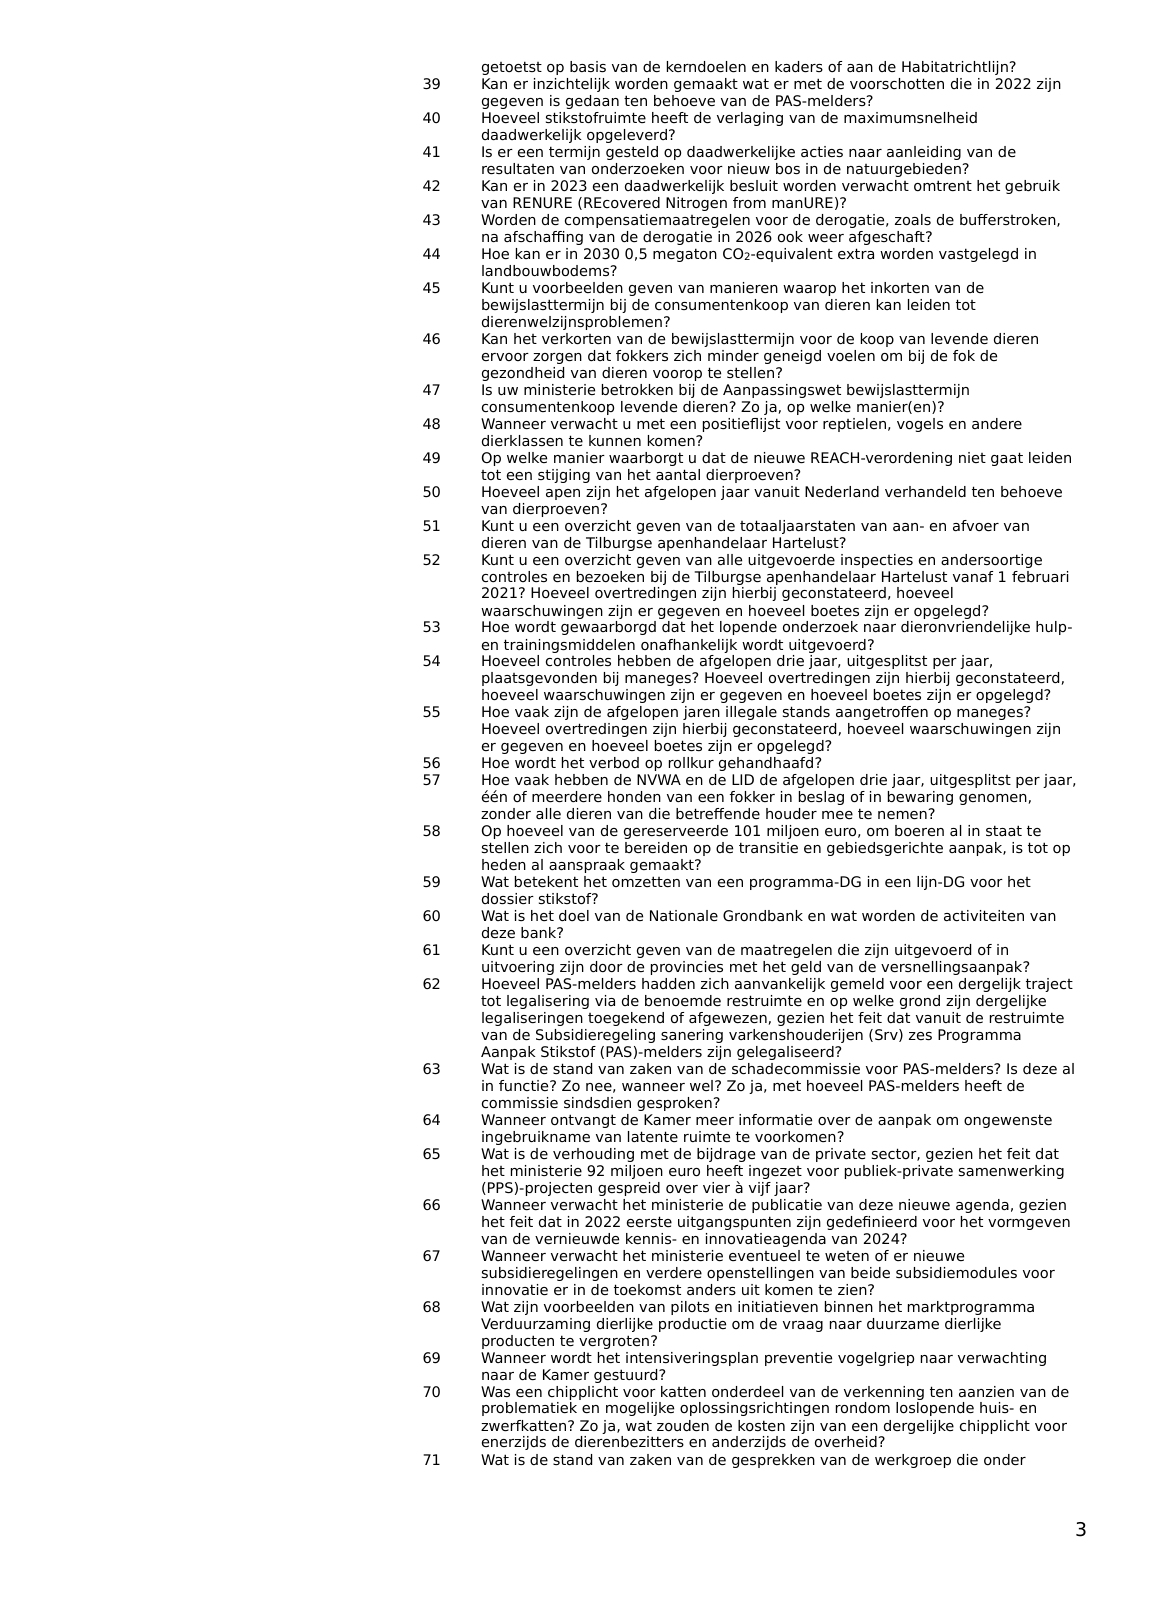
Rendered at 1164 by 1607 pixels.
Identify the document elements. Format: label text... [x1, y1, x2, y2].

table_cell Kan er in 2023 een daadwerkelijk besluit worden verwacht omtrent het gebruik van RENURE (REcovered Nitrogen from manURE)? [475, 178, 1087, 212]
table_cell 45 [422, 280, 475, 331]
table_cell Wanneer verwacht het ministerie eventueel te weten of er nieuwe subsidieregelingen en verdere openstellingen van beide subsidiemodules voor innovatie er in de toekomst anders uit komen te zien? [475, 1248, 1087, 1298]
table_cell 47 [422, 382, 475, 416]
table_cell Hoeveel apen zijn het afgelopen jaar vanuit Nederland verhandeld ten behoeve van dierproeven? [475, 484, 1087, 517]
table_cell Wat is de verhouding met de bijdrage van de private sector, gezien het feit dat het ministerie 92 miljoen euro heeft ingezet voor publiek-private samenwerking (PPS)-projecten gespreid over vier à vijf jaar? [475, 1146, 1087, 1197]
table_cell Hoeveel PAS-melders hadden zich aanvankelijk gemeld voor een dergelijk traject tot legalisering via de benoemde restruimte en op welke grond zijn dergelijke legaliseringen toegekend of afgewezen, gezien het feit dat vanuit de restruimte van de Subsidieregeling sanering varkenshouderijen (Srv) zes Programma Aanpak Stikstof (PAS)-melders zijn gelegaliseerd? [475, 976, 1087, 1061]
table_cell 54 [422, 653, 475, 704]
table_cell Hoeveel stikstofruimte heeft de verlaging van de maximumsnelheid daadwerkelijk opgeleverd? [475, 110, 1087, 144]
table_cell 42 [422, 178, 475, 212]
table_cell Hoe vaak zijn de afgelopen jaren illegale stands aangetroffen op maneges? Hoeveel overtredingen zijn hierbij geconstateerd, hoeveel waarschuwingen zijn er gegeven en hoeveel boetes zijn er opgelegd? [475, 704, 1087, 755]
table_cell Kunt u voorbeelden geven van manieren waarop het inkorten van de bewijslasttermijn bij de consumentenkoop van dieren kan leiden tot dierenwelzijnsproblemen? [475, 280, 1087, 331]
table_cell 51 [422, 518, 475, 551]
table_cell 68 [422, 1299, 475, 1349]
table_cell 69 [422, 1350, 475, 1383]
table_cell Hoeveel controles hebben de afgelopen drie jaar, uitgesplitst per jaar, plaatsgevonden bij maneges? Hoeveel overtredingen zijn hierbij geconstateerd, hoeveel waarschuwingen zijn er gegeven en hoeveel boetes zijn er opgelegd? [475, 653, 1087, 704]
table_cell getoetst op basis van de kerndoelen en kaders of aan de Habitatrichtlijn? [475, 59, 1087, 76]
table_cell Kunt u een overzicht geven van de maatregelen die zijn uitgevoerd of in uitvoering zijn door de provincies met het geld van de versnellingsaanpak? [475, 942, 1087, 976]
table_cell 41 [422, 144, 475, 178]
table_cell 62 [422, 976, 475, 1061]
table_cell Hoe wordt het verbod op rollkur gehandhaafd? [475, 755, 1087, 772]
table_cell 65 [422, 1146, 475, 1197]
table_cell 60 [422, 908, 475, 942]
table_cell 55 [422, 704, 475, 755]
table_cell 70 [422, 1384, 475, 1451]
table_cell Wanneer verwacht u met een positieflijst voor reptielen, vogels en andere dierklassen te kunnen komen? [475, 416, 1087, 449]
table_cell Kan het verkorten van de bewijslasttermijn voor de koop van levende dieren ervoor zorgen dat fokkers zich minder geneigd voelen om bij de fok de gezondheid van dieren voorop te stellen? [475, 331, 1087, 382]
table_cell Hoe kan er in 2030 0,5 megaton CO2-equivalent extra worden vastgelegd in landbouwbodems? [475, 246, 1087, 280]
table_cell Is uw ministerie betrokken bij de Aanpassingswet bewijslasttermijn consumentenkoop levende dieren? Zo ja, op welke manier(en)? [475, 382, 1087, 416]
table_cell Is er een termijn gesteld op daadwerkelijke acties naar aanleiding van de resultaten van onderzoeken voor nieuw bos in de natuurgebieden? [475, 144, 1087, 178]
table_cell Wanneer ontvangt de Kamer meer informatie over de aanpak om ongewenste ingebruikname van latente ruimte te voorkomen? [475, 1112, 1087, 1146]
table_cell 50 [422, 484, 475, 517]
table_cell 52 [422, 551, 475, 619]
table_cell [422, 59, 475, 76]
table_cell Hoe vaak hebben de NVWA en de LID de afgelopen drie jaar, uitgesplitst per jaar, één of meerdere honden van een fokker in beslag of in bewaring genomen, zonder alle dieren van die betreffende houder mee te nemen? [475, 772, 1087, 823]
table_cell 59 [422, 874, 475, 908]
table_cell 57 [422, 772, 475, 823]
table_cell Op hoeveel van de gereserveerde 101 miljoen euro, om boeren al in staat te stellen zich voor te bereiden op de transitie en gebiedsgerichte aanpak, is tot op heden al aanspraak gemaakt? [475, 823, 1087, 874]
table_cell Op welke manier waarborgt u dat de nieuwe REACH-verordening niet gaat leiden tot een stijging van het aantal dierproeven? [475, 450, 1087, 483]
table_cell 67 [422, 1248, 475, 1298]
table_cell 43 [422, 212, 475, 246]
table_cell Kan er inzichtelijk worden gemaakt wat er met de voorschotten die in 2022 zijn gegeven is gedaan ten behoeve van de PAS-melders? [475, 76, 1087, 110]
table_cell 46 [422, 331, 475, 382]
table_cell 61 [422, 942, 475, 976]
table_cell Kunt u een overzicht geven van de totaaljaarstaten van aan- en afvoer van dieren van de Tilburgse apenhandelaar Hartelust? [475, 518, 1087, 551]
table_cell 53 [422, 619, 475, 653]
table_cell 40 [422, 110, 475, 144]
table_cell Wat is de stand van zaken van de schadecommissie voor PAS-melders? Is deze al in functie? Zo nee, wanneer wel? Zo ja, met hoeveel PAS-melders heeft de commissie sindsdien gesproken? [475, 1061, 1087, 1112]
table_cell 58 [422, 823, 475, 874]
table_cell 63 [422, 1061, 475, 1112]
table_cell Wanneer wordt het intensiveringsplan preventie vogelgriep naar verwachting naar de Kamer gestuurd? [475, 1350, 1087, 1383]
table_cell Wanneer verwacht het ministerie de publicatie van deze nieuwe agenda, gezien het feit dat in 2022 eerste uitgangspunten zijn gedefinieerd voor het vormgeven van de vernieuwde kennis- en innovatieagenda van 2024? [475, 1197, 1087, 1248]
table_cell Wat is het doel van de Nationale Grondbank en wat worden de activiteiten van deze bank? [475, 908, 1087, 942]
table_cell 71 [422, 1451, 475, 1468]
table_cell Kunt u een overzicht geven van alle uitgevoerde inspecties en andersoortige controles en bezoeken bij de Tilburgse apenhandelaar Hartelust vanaf 1 februari 2021? Hoeveel overtredingen zijn hierbij geconstateerd, hoeveel waarschuwingen zijn er gegeven en hoeveel boetes zijn er opgelegd? [475, 551, 1087, 619]
table_cell 44 [422, 246, 475, 280]
table_cell 39 [422, 76, 475, 110]
table_cell 66 [422, 1197, 475, 1248]
table_cell 48 [422, 416, 475, 449]
table_cell Hoe wordt gewaarborgd dat het lopende onderzoek naar dieronvriendelijke hulp- en trainingsmiddelen onafhankelijk wordt uitgevoerd? [475, 619, 1087, 653]
table_cell Wat is de stand van zaken van de gesprekken van de werkgroep die onder [475, 1451, 1087, 1468]
table_cell Was een chipplicht voor katten onderdeel van de verkenning ten aanzien van de problematiek en mogelijke oplossingsrichtingen rondom loslopende huis- en zwerfkatten? Zo ja, wat zouden de kosten zijn van een dergelijke chipplicht voor enerzijds de dierenbezitters en anderzijds de overheid? [475, 1384, 1087, 1451]
table_cell Wat zijn voorbeelden van pilots en initiatieven binnen het marktprogramma Verduurzaming dierlijke productie om de vraag naar duurzame dierlijke producten te vergroten? [475, 1299, 1087, 1349]
table_cell 56 [422, 755, 475, 772]
table_cell Wat betekent het omzetten van een programma-DG in een lijn-DG voor het dossier stikstof? [475, 874, 1087, 908]
table_cell 49 [422, 450, 475, 483]
table_cell 64 [422, 1112, 475, 1146]
table_cell Worden de compensatiemaatregelen voor de derogatie, zoals de bufferstroken, na afschaffing van de derogatie in 2026 ook weer afgeschaft? [475, 212, 1087, 246]
